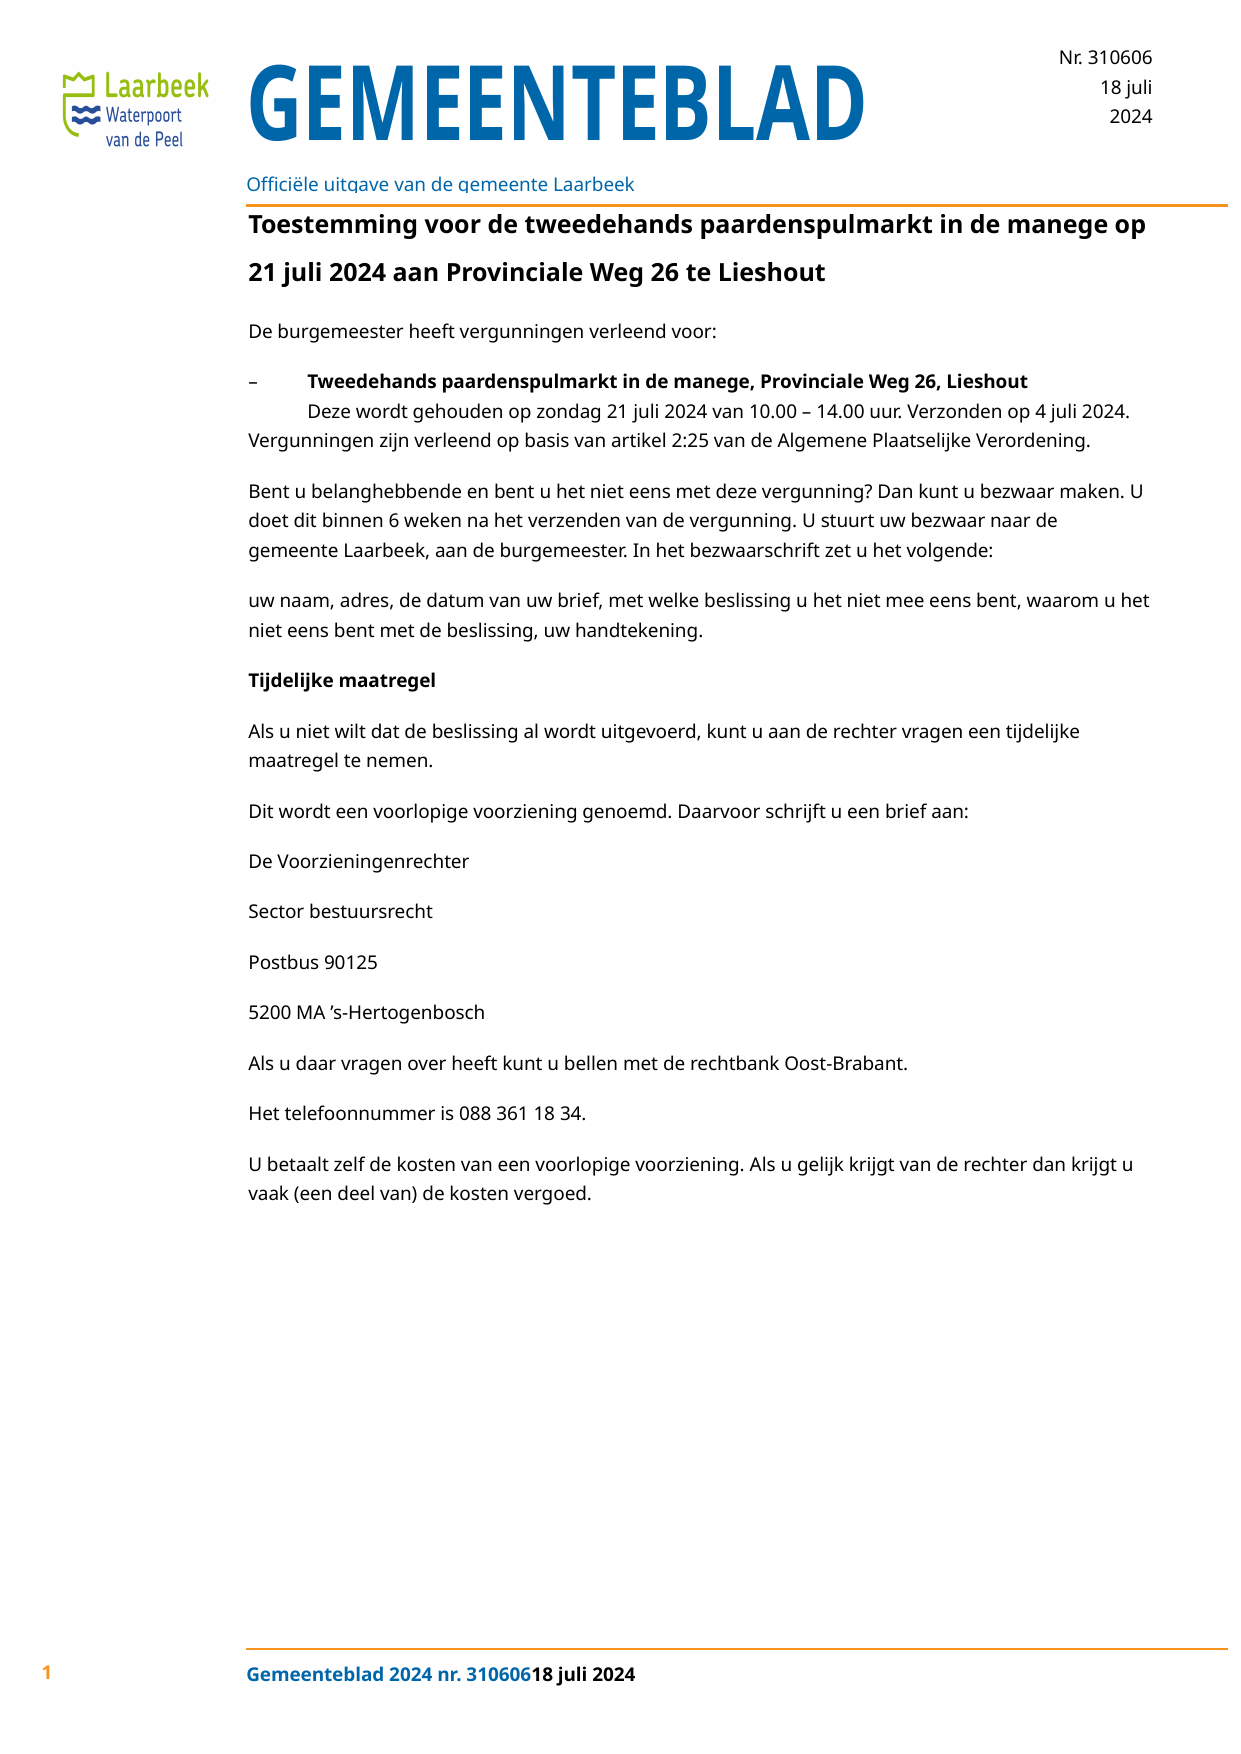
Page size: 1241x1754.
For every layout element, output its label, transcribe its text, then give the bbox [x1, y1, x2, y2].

text uw naam, adres, de datum van uw brief, met welke beslissing u het niet mee eens bent, waarom u het niet eens bent met de beslissing, uw handtekening. [248, 587, 1152, 643]
text De Voorzieningenrechter [248, 848, 1152, 874]
list Deze wordt gehouden op zondag 21 juli 2024 van 10.00 – 14.00 uur. Verzonden op 4 juli 2024. [248, 398, 1152, 424]
text Dit wordt een voorlopige voorziening genoemd. Daarvoor schrijft u een brief aan: [248, 798, 1152, 824]
text U betaalt zelf de kosten van een voorlopige voorziening. Als u gelijk krijgt van de rechter dan krijgt u vaak (een deel van) de kosten vergoed. [248, 1151, 1152, 1206]
text Postbus 90125 [248, 949, 1152, 975]
picture [41, 47, 231, 172]
text De burgemeester heeft vergunningen verleend voor: [248, 318, 1152, 344]
text Vergunningen zijn verleend op basis van artikel 2:25 van de Algemene Plaatselijke Verordening. [248, 427, 1152, 453]
text Toestemming voor de tweedehands paardenspulmarkt in de manege op 21 juli 2024 aan Provinciale Weg 26 te Lieshout [248, 207, 1152, 288]
text Tijdelijke maatregel [248, 667, 1152, 693]
text Het telefoonnummer is 088 361 18 34. [248, 1100, 1152, 1126]
text Als u niet wilt dat de beslissing al wordt uitgevoerd, kunt u aan de rechter vragen een tijdelijke maatregel te nemen. [248, 718, 1152, 773]
text Bent u belanghebbende en bent u het niet eens met deze vergunning? Dan kunt u bezwaar maken. U doet dit binnen 6 weken na het verzenden van de vergunning. U stuurt uw bezwaar naar de gemeente Laarbeek, aan de burgemeester. In het bezwaarschrift zet u het volgende: [248, 478, 1152, 563]
text 5200 MA ’s-Hertogenbosch [248, 999, 1152, 1025]
text Als u daar vragen over heeft kunt u bellen met de rechtbank Oost-Brabant. [248, 1050, 1152, 1076]
list Tweedehands paardenspulmarkt in de manege, Provinciale Weg 26, Lieshout [248, 368, 1152, 394]
text Sector bestuursrecht [248, 899, 1152, 924]
